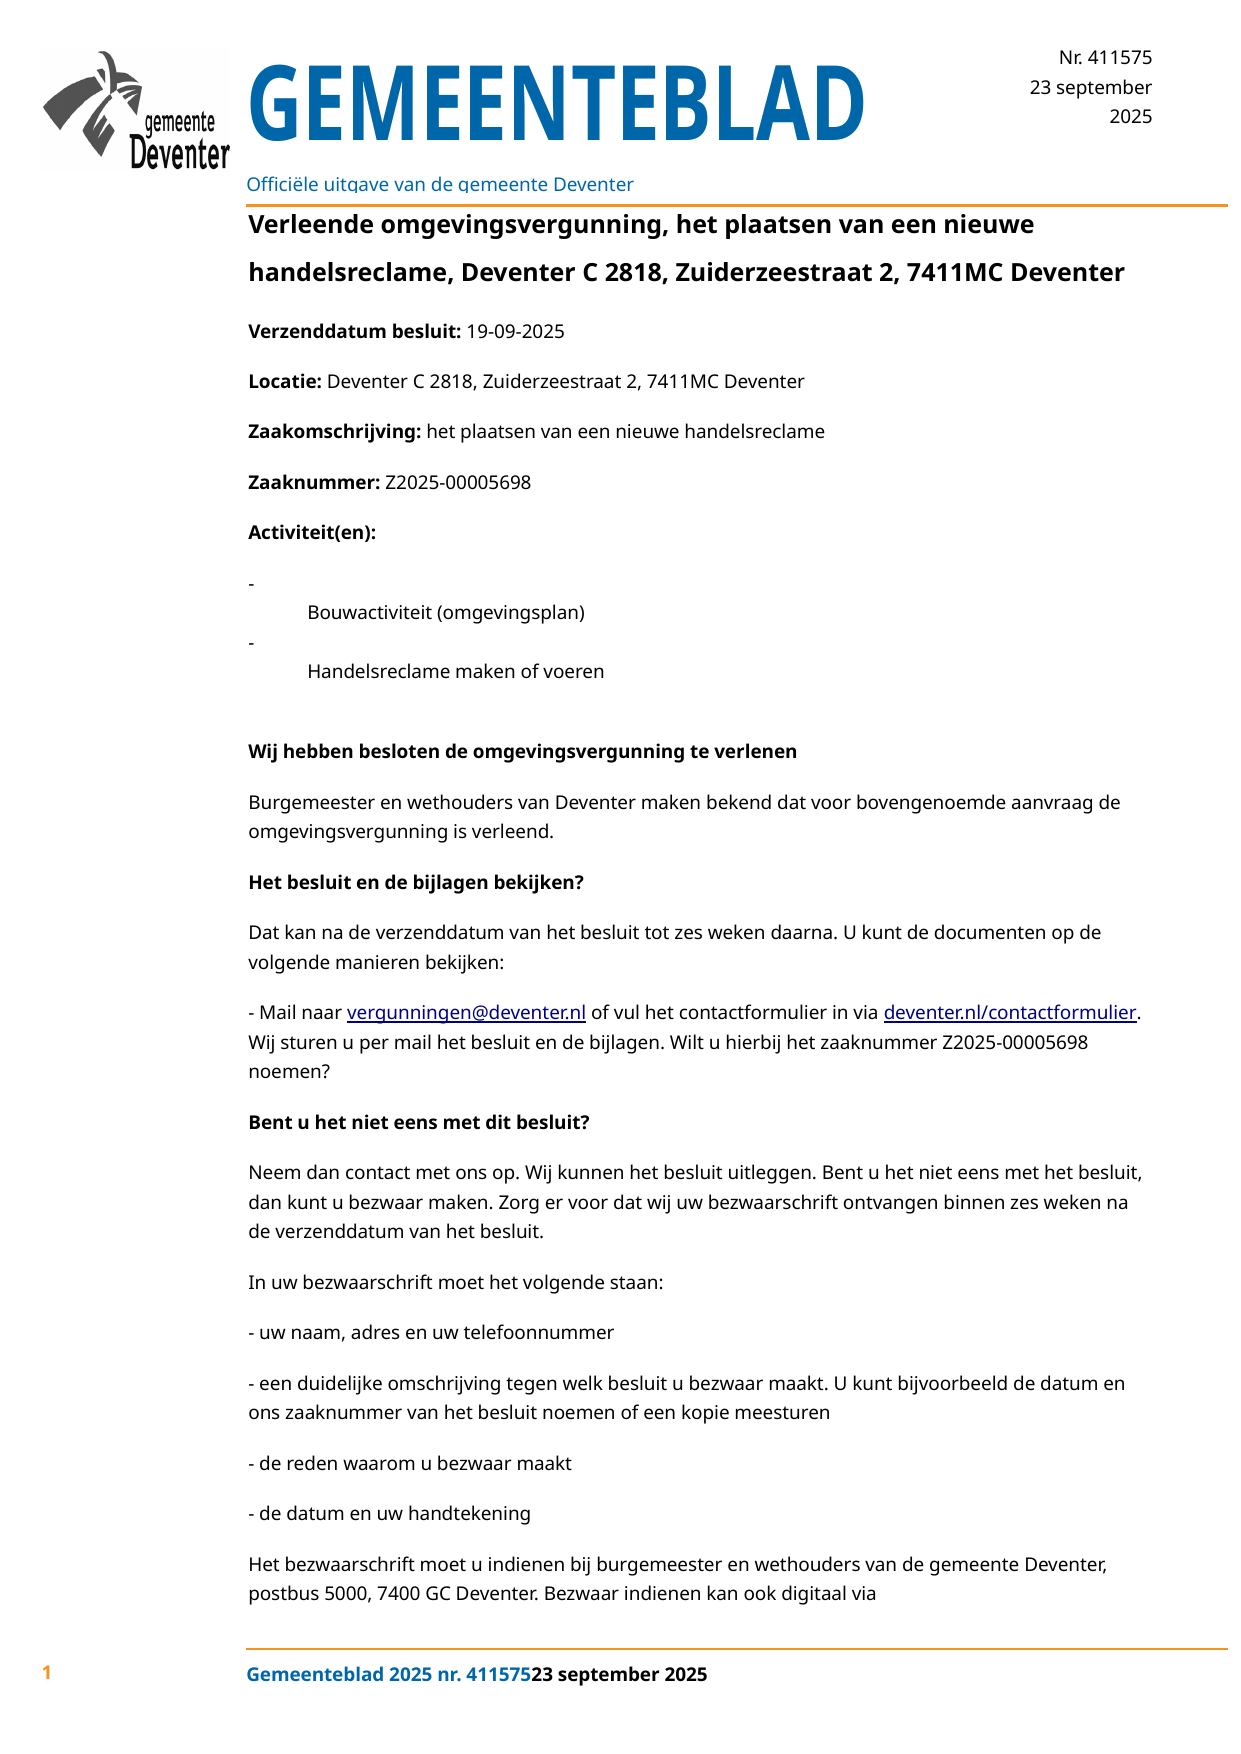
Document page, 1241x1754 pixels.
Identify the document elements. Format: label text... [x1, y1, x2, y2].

text - Mail naar vergunningen@deventer.nl of vul het contactformulier in via deventer.nl/contactformulier. Wij sturen u per mail het besluit en de bijlagen. Wilt u hierbij het zaaknummer Z2025-00005698 noemen? [248, 999, 1152, 1084]
text Neem dan contact met ons op. Wij kunnen het besluit uitleggen. Bent u het niet eens met het besluit, dan kunt u bezwaar maken. Zorg er voor dat wij uw bezwaarschrift ontvangen binnen zes weken na de verzenddatum van het besluit. [248, 1159, 1152, 1244]
text Zaaknummer: Z2025-00005698 [248, 469, 1152, 495]
text Locatie: Deventer C 2818, Zuiderzeestraat 2, 7411MC Deventer [248, 368, 1152, 394]
text Zaakomschrijving: het plaatsen van een nieuwe handelsreclame [248, 419, 1152, 444]
text Bent u het niet eens met dit besluit? [248, 1109, 1152, 1135]
text Verzenddatum besluit: 19-09-2025 [248, 318, 1152, 344]
text In uw bezwaarschrift moet het volgende staan: [248, 1269, 1152, 1295]
text - de reden waarom u bezwaar maakt [248, 1450, 1152, 1476]
text Burgemeester en wethouders van Deventer maken bekend dat voor bovengenoemde aanvraag de omgevingsvergunning is verleend. [248, 789, 1152, 844]
text Activiteit(en): [248, 519, 1152, 545]
list Handelsreclame maken of voeren [248, 659, 1152, 684]
text Verleende omgevingsvergunning, het plaatsen van een nieuwe handelsreclame, Deventer C 2818, Zuiderzeestraat 2, 7411MC Deventer [248, 207, 1152, 288]
text - de datum en uw handtekening [248, 1500, 1152, 1526]
text Het bezwaarschrift moet u indienen bij burgemeester en wethouders van de gemeente Deventer, postbus 5000, 7400 GC Deventer. Bezwaar indienen kan ook digitaal via [248, 1551, 1152, 1606]
text Wij hebben besloten de omgevingsvergunning te verlenen [248, 739, 1152, 764]
text - uw naam, adres en uw telefoonnummer [248, 1319, 1152, 1345]
list Bouwactiviteit (omgevingsplan) [248, 599, 1152, 625]
text - een duidelijke omschrijving tegen welk besluit u bezwaar maakt. U kunt bijvoorbeeld de datum en ons zaaknummer van het besluit noemen of een kopie meesturen [248, 1370, 1152, 1425]
text Het besluit en de bijlagen bekijken? [248, 869, 1152, 895]
picture [41, 47, 231, 172]
text Dat kan na de verzenddatum van het besluit tot zes weken daarna. U kunt de documenten op de volgende manieren bekijken: [248, 919, 1152, 975]
